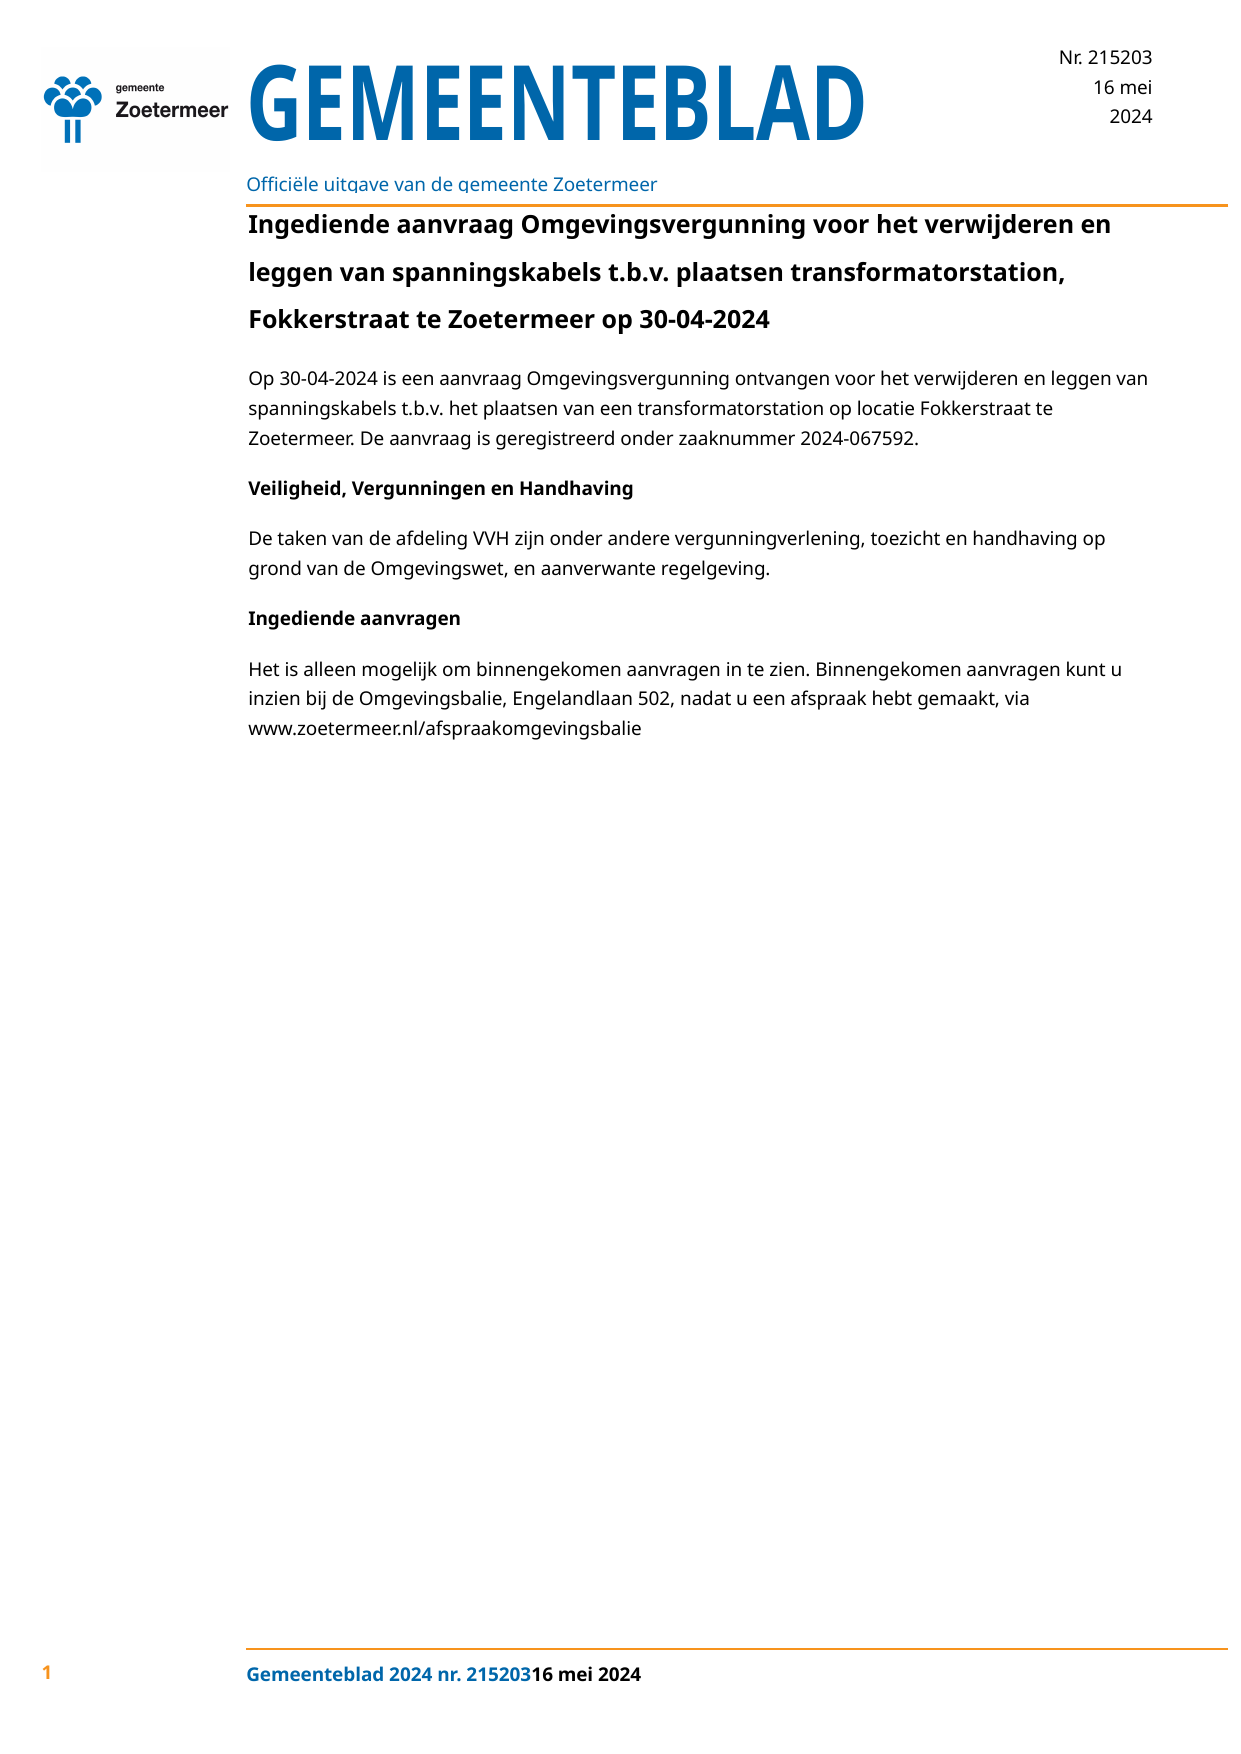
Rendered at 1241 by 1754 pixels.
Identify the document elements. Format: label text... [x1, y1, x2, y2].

text Ingediende aanvragen [248, 606, 1152, 631]
text Veiligheid, Vergunningen en Handhaving [248, 475, 1152, 501]
picture [41, 47, 231, 172]
text Op 30-04-2024 is een aanvraag Omgevingsvergunning ontvangen voor het verwijderen en leggen van spanningskabels t.b.v. het plaatsen van een transformatorstation op locatie Fokkerstraat te Zoetermeer. De aanvraag is geregistreerd onder zaaknummer 2024-067592. [248, 366, 1152, 450]
text De taken van de afdeling VVH zijn onder andere vergunningverlening, toezicht en handhaving op grond van de Omgevingswet, en aanverwante regelgeving. [248, 526, 1152, 581]
text Ingediende aanvraag Omgevingsvergunning voor het verwijderen en leggen van spanningskabels t.b.v. plaatsen transformatorstation, Fokkerstraat te Zoetermeer op 30-04-2024 [248, 207, 1152, 336]
text Het is alleen mogelijk om binnengekomen aanvragen in te zien. Binnengekomen aanvragen kunt u inzien bij de Omgevingsbalie, Engelandlaan 502, nadat u een afspraak hebt gemaakt, via www.zoetermeer.nl/afspraakomgevingsbalie [248, 656, 1152, 741]
